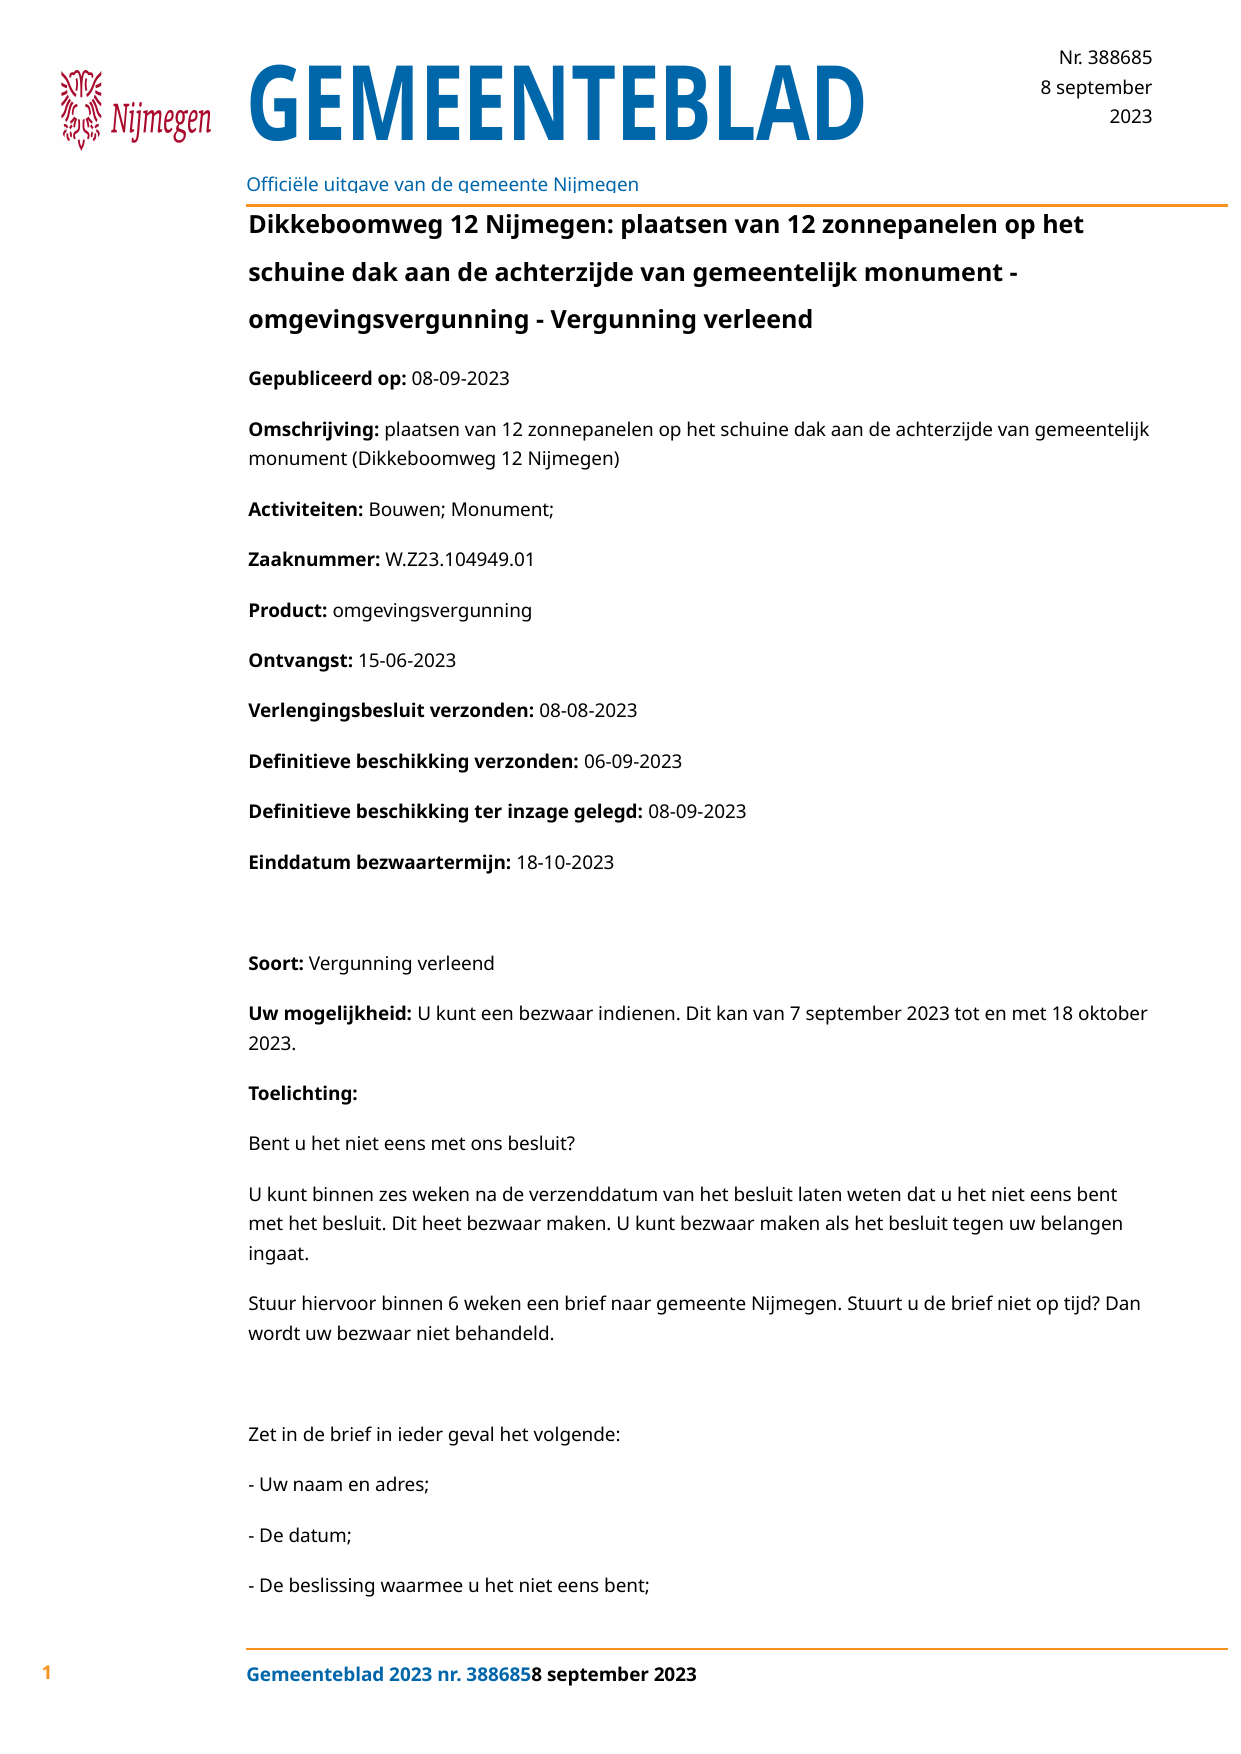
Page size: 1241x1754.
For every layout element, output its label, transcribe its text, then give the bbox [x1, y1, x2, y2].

text Bent u het niet eens met ons besluit? [248, 1131, 1152, 1156]
text Definitieve beschikking ter inzage gelegd: 08-09-2023 [248, 798, 1152, 824]
text Toelichting: [248, 1080, 1152, 1106]
text Gepubliceerd op: 08-09-2023 [248, 366, 1152, 391]
picture [41, 47, 231, 172]
text Ontvangst: 15-06-2023 [248, 647, 1152, 673]
text - De datum; [248, 1522, 1152, 1547]
text Definitieve beschikking verzonden: 06-09-2023 [248, 748, 1152, 774]
text Uw mogelijkheid: U kunt een bezwaar indienen. Dit kan van 7 september 2023 tot en met 18 oktober 2023. [248, 1000, 1152, 1055]
text - Uw naam en adres; [248, 1471, 1152, 1497]
text Dikkeboomweg 12 Nijmegen: plaatsen van 12 zonnepanelen op het schuine dak aan de achterzijde van gemeentelijk monument - omgevingsvergunning - Vergunning verleend [248, 207, 1152, 336]
text Stuur hiervoor binnen 6 weken een brief naar gemeente Nijmegen. Stuurt u de brief niet op tijd? Dan wordt uw bezwaar niet behandeld. [248, 1291, 1152, 1346]
text Zet in de brief in ieder geval het volgende: [248, 1421, 1152, 1447]
text Product: omgevingsvergunning [248, 597, 1152, 622]
text Soort: Vergunning verleend [248, 950, 1152, 975]
text Einddatum bezwaartermijn: 18-10-2023 [248, 849, 1152, 874]
text Omschrijving: plaatsen van 12 zonnepanelen op het schuine dak aan de achterzijde van gemeentelijk monument (Dikkeboomweg 12 Nijmegen) [248, 416, 1152, 471]
text - De beslissing waarmee u het niet eens bent; [248, 1572, 1152, 1598]
text U kunt binnen zes weken na de verzenddatum van het besluit laten weten dat u het niet eens bent met het besluit. Dit heet bezwaar maken. U kunt bezwaar maken als het besluit tegen uw belangen ingaat. [248, 1181, 1152, 1266]
text Zaaknummer: W.Z23.104949.01 [248, 546, 1152, 572]
text Activiteiten: Bouwen; Monument; [248, 496, 1152, 522]
text Verlengingsbesluit verzonden: 08-08-2023 [248, 698, 1152, 723]
